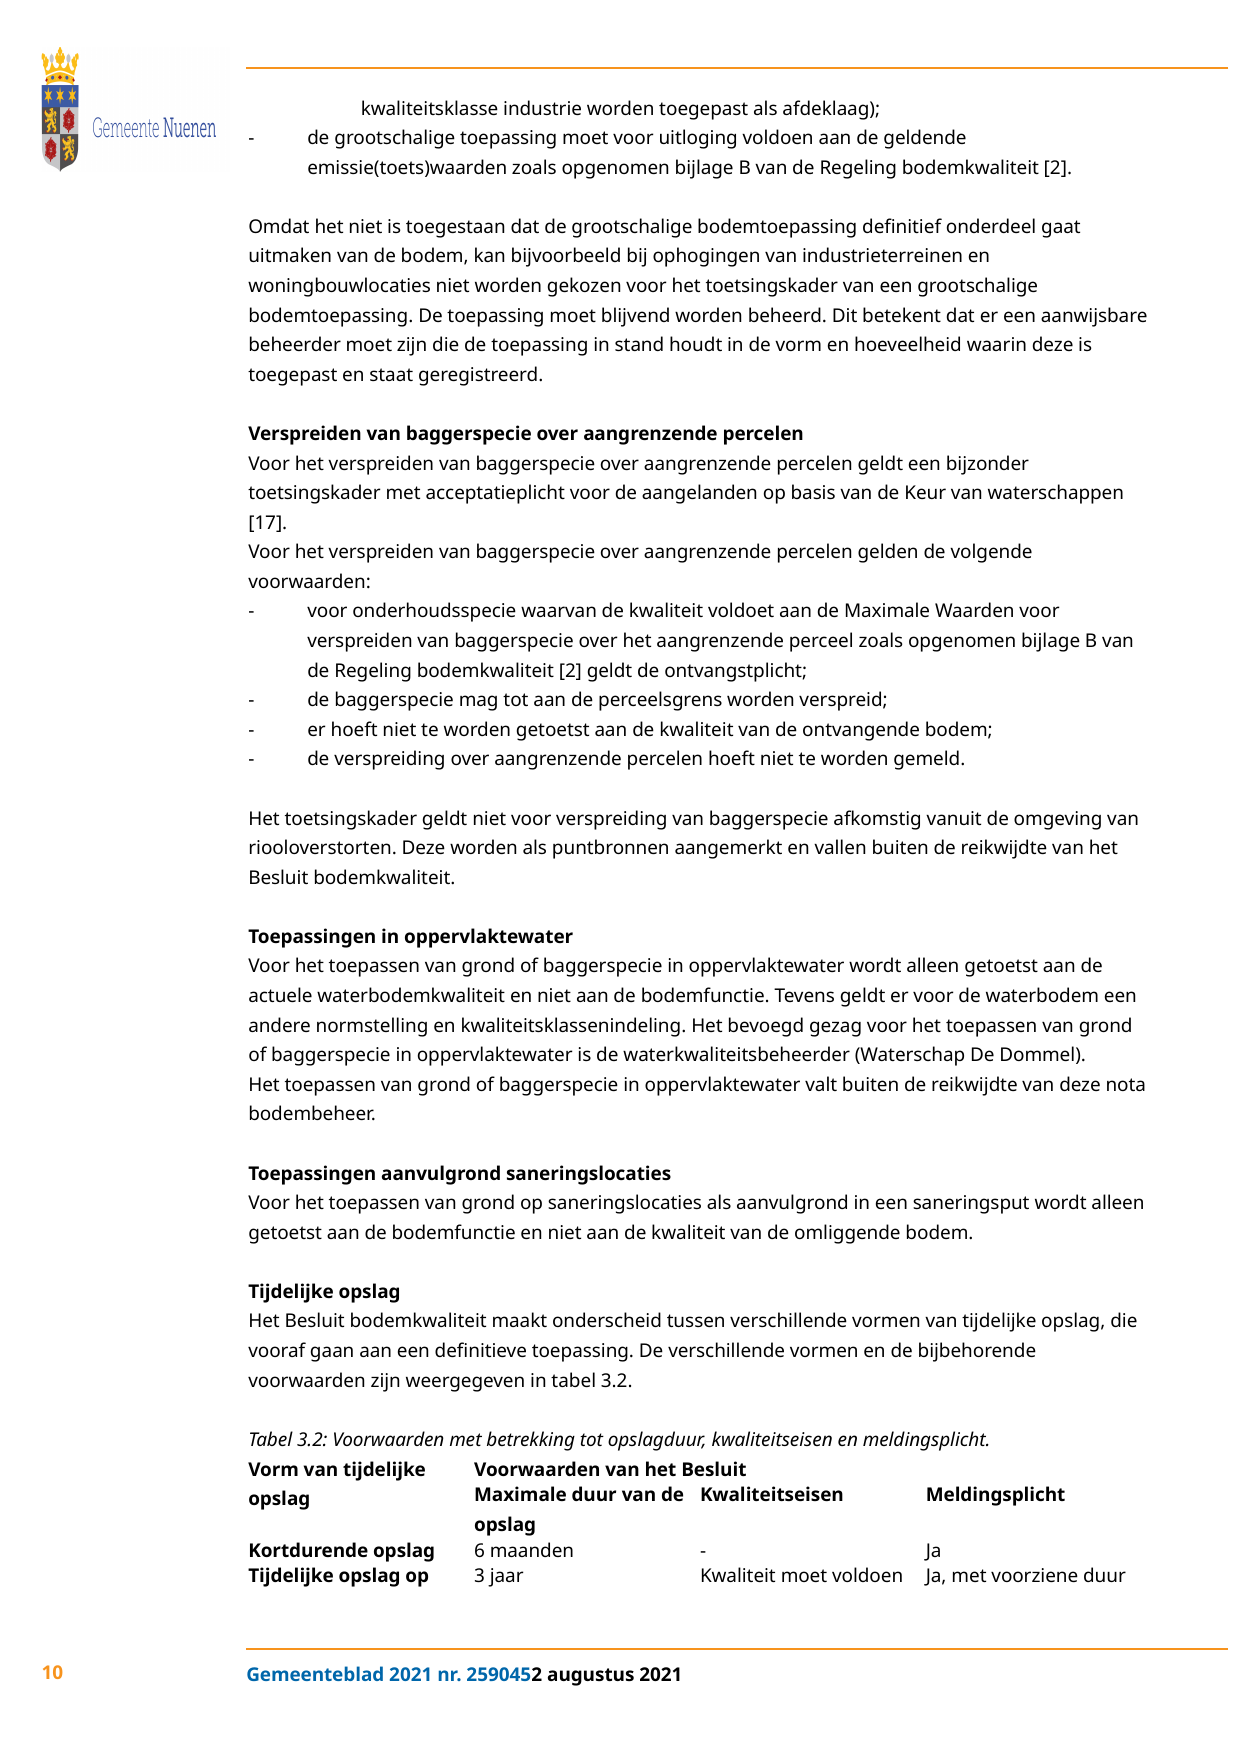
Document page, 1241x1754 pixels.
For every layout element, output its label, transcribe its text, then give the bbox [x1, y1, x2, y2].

table_cell Meldingsplicht [926, 1481, 1152, 1537]
table_cell Maximale duur van de opslag [474, 1481, 700, 1537]
list er hoeft niet te worden getoetst aan de kwaliteit van de ontvangende bodem; [248, 716, 1152, 742]
text Het toetsingskader geldt niet voor verspreiding van baggerspecie afkomstig vanuit de omgeving van riooloverstorten. Deze worden als puntbronnen aangemerkt en vallen buiten de reikwijdte van het Besluit bodemkwaliteit. [248, 805, 1152, 890]
table_cell 3 jaar [474, 1563, 700, 1588]
table_cell Ja [926, 1537, 1152, 1562]
text Het toepassen van grond of baggerspecie in oppervlaktewater valt buiten de reikwijdte van deze nota bodembeheer. [248, 1071, 1152, 1126]
list kwaliteitsklasse industrie worden toegepast als afdeklaag); [323, 95, 1152, 121]
text Omdat het niet is toegestaan dat de grootschalige bodemtoepassing definitief onderdeel gaat uitmaken van de bodem, kan bijvoorbeeld bij ophogingen van industrieterreinen en woningbouwlocaties niet worden gekozen voor het toetsingskader van een grootschalige bodemtoepassing. De toepassing moet blijvend worden beheerd. Dit betekent dat er een aanwijsbare beheerder moet zijn die de toepassing in stand houdt in de vorm en hoeveelheid waarin deze is toegepast en staat geregistreerd. [248, 213, 1152, 387]
text Voor het toepassen van grond of baggerspecie in oppervlaktewater wordt alleen getoetst aan de actuele waterbodemkwaliteit en niet aan de bodemfunctie. Tevens geldt er voor de waterbodem een andere normstelling en kwaliteitsklassenindeling. Het bevoegd gezag voor het toepassen van grond of baggerspecie in oppervlaktewater is de waterkwaliteitsbeheerder (Waterschap De Dommel). [248, 953, 1152, 1067]
text Tijdelijke opslag [248, 1278, 1152, 1304]
text Verspreiden van baggerspecie over aangrenzende percelen [248, 420, 1152, 446]
table_cell Kortdurende opslag [248, 1537, 474, 1562]
text Het Besluit bodemkwaliteit maakt onderscheid tussen verschillende vormen van tijdelijke opslag, die vooraf gaan aan een definitieve toepassing. De verschillende vormen en de bijbehorende voorwaarden zijn weergegeven in tabel 3.2. [248, 1308, 1152, 1393]
table_header Voorwaarden van het Besluit [474, 1456, 1152, 1481]
table_cell Kwaliteit moet voldoen [700, 1563, 926, 1588]
table_cell Ja, met voorziene duur [926, 1563, 1152, 1588]
text Voor het verspreiden van baggerspecie over aangrenzende percelen gelden de volgende voorwaarden: [248, 538, 1152, 594]
text Tabel 3.2: Voorwaarden met betrekking tot opslagduur, kwaliteitseisen en meldingsplicht. [248, 1426, 1152, 1452]
table_cell - [700, 1537, 926, 1562]
list de baggerspecie mag tot aan de perceelsgrens worden verspreid; [248, 686, 1152, 712]
list de verspreiding over aangrenzende percelen hoeft niet te worden gemeld. [248, 746, 1152, 771]
table_cell 6 maanden [474, 1537, 700, 1562]
list voor onderhoudsspecie waarvan de kwaliteit voldoet aan de Maximale Waarden voor verspreiden van baggerspecie over het aangrenzende perceel zoals opgenomen bijlage B van de Regeling bodemkwaliteit [2] geldt de ontvangstplicht; [248, 598, 1152, 683]
text Voor het verspreiden van baggerspecie over aangrenzende percelen geldt een bijzonder toetsingskader met acceptatieplicht voor de aangelanden op basis van de Keur van waterschappen [17]. [248, 450, 1152, 535]
table_header Vorm van tijdelijke opslag [248, 1456, 474, 1537]
text Voor het toepassen van grond op saneringslocaties als aanvulgrond in een saneringsput wordt alleen getoetst aan de bodemfunctie en niet aan de kwaliteit van de omliggende bodem. [248, 1189, 1152, 1245]
text Toepassingen in oppervlaktewater [248, 923, 1152, 949]
picture [41, 47, 231, 172]
table_cell Tijdelijke opslag op [248, 1563, 474, 1588]
text Toepassingen aanvulgrond saneringslocaties [248, 1160, 1152, 1186]
list de grootschalige toepassing moet voor uitloging voldoen aan de geldende emissie(toets)waarden zoals opgenomen bijlage B van de Regeling bodemkwaliteit [2]. [248, 124, 1152, 180]
table_cell Kwaliteitseisen [700, 1481, 926, 1537]
